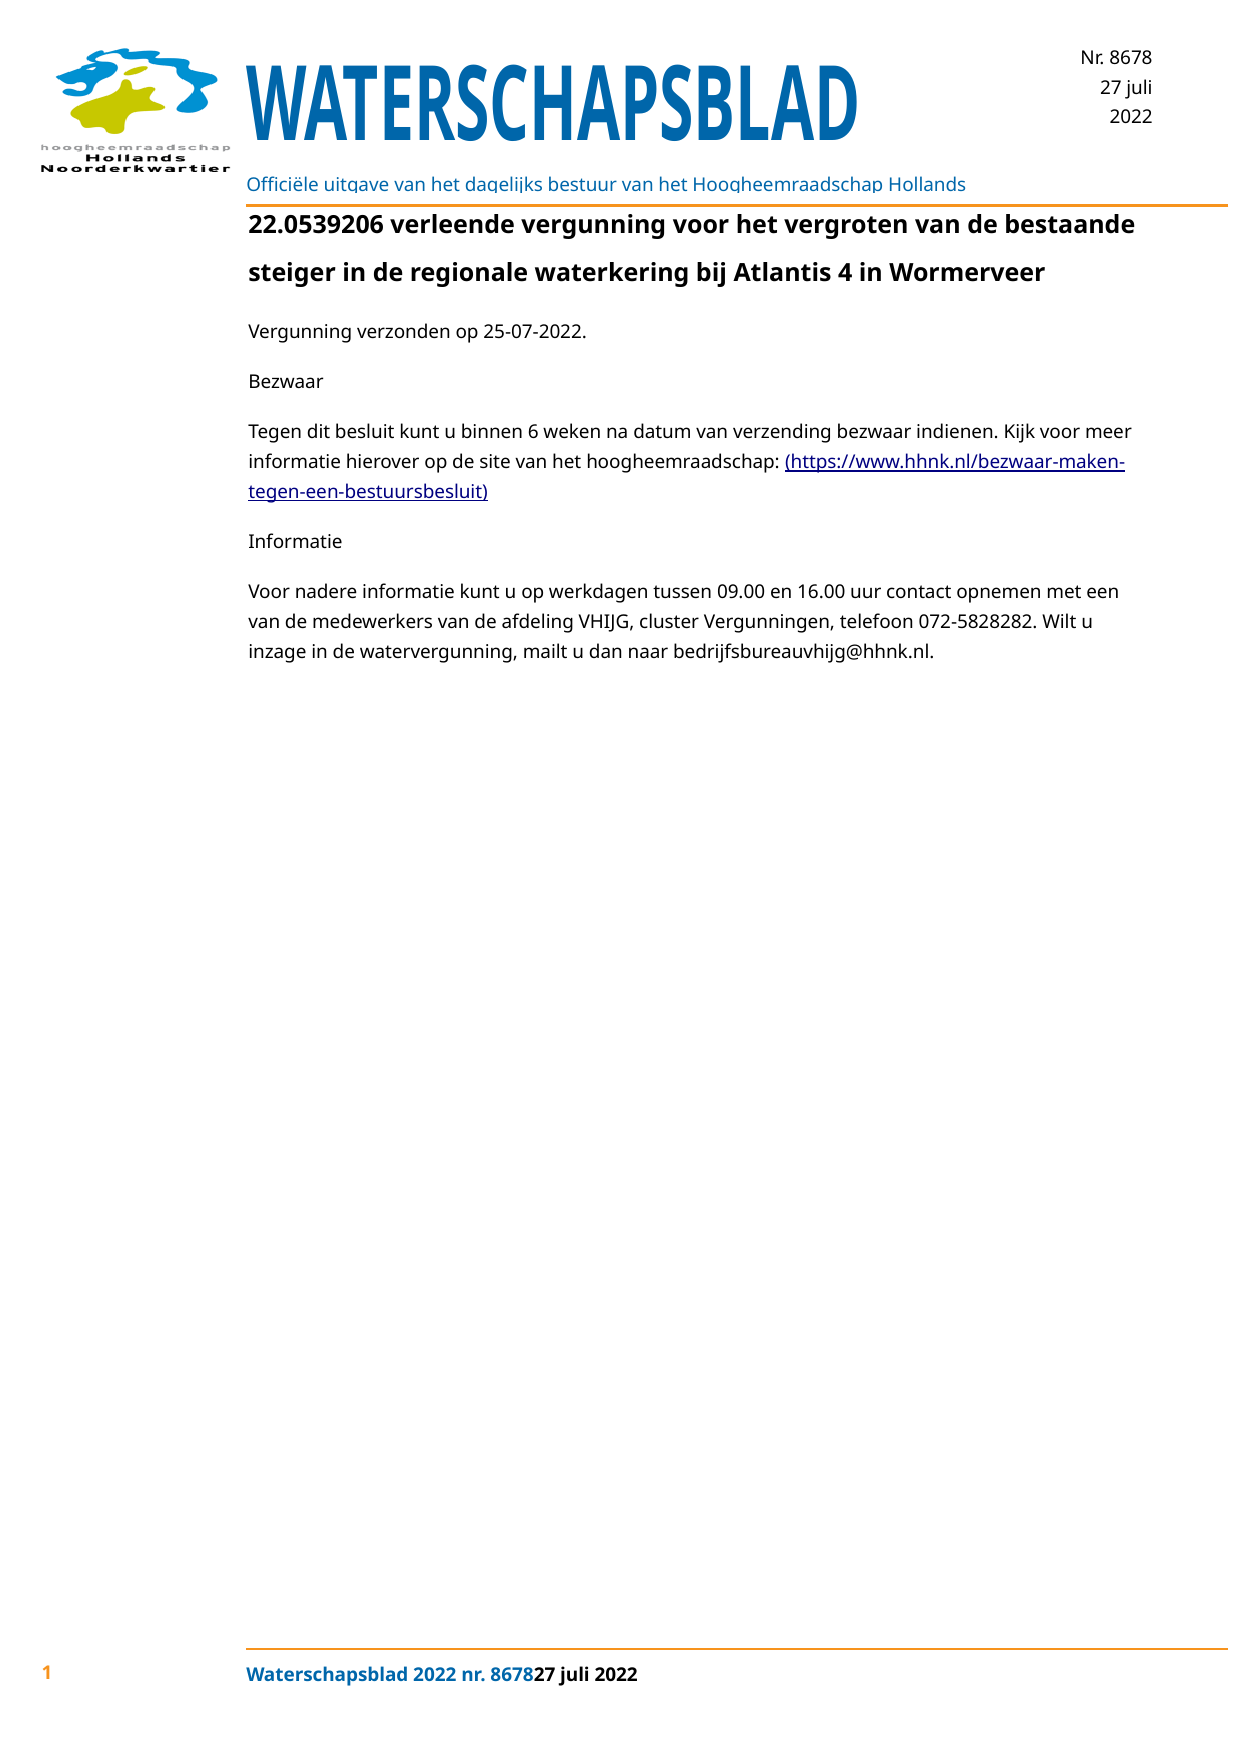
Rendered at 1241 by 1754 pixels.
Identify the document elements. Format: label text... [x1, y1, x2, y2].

text Informatie [248, 528, 1152, 554]
text Tegen dit besluit kunt u binnen 6 weken na datum van verzending bezwaar indienen. Kijk voor meer informatie hierover op de site van het hoogheemraadschap: (https://www.hhnk.nl/bezwaar-maken-tegen-een-bestuursbesluit) [248, 419, 1152, 504]
text Vergunning verzonden op 25-07-2022. [248, 318, 1152, 344]
picture [41, 47, 231, 172]
text Bezwaar [248, 368, 1152, 394]
text 22.0539206 verleende vergunning voor het vergroten van de bestaande steiger in de regionale waterkering bij Atlantis 4 in Wormerveer [248, 207, 1152, 288]
text Voor nadere informatie kunt u op werkdagen tussen 09.00 en 16.00 uur contact opnemen met een van de medewerkers van de afdeling VHIJG, cluster Vergunningen, telefoon 072-5828282. Wilt u inzage in de watervergunning, mailt u dan naar bedrijfsbureauvhijg@hhnk.nl. [248, 579, 1152, 664]
